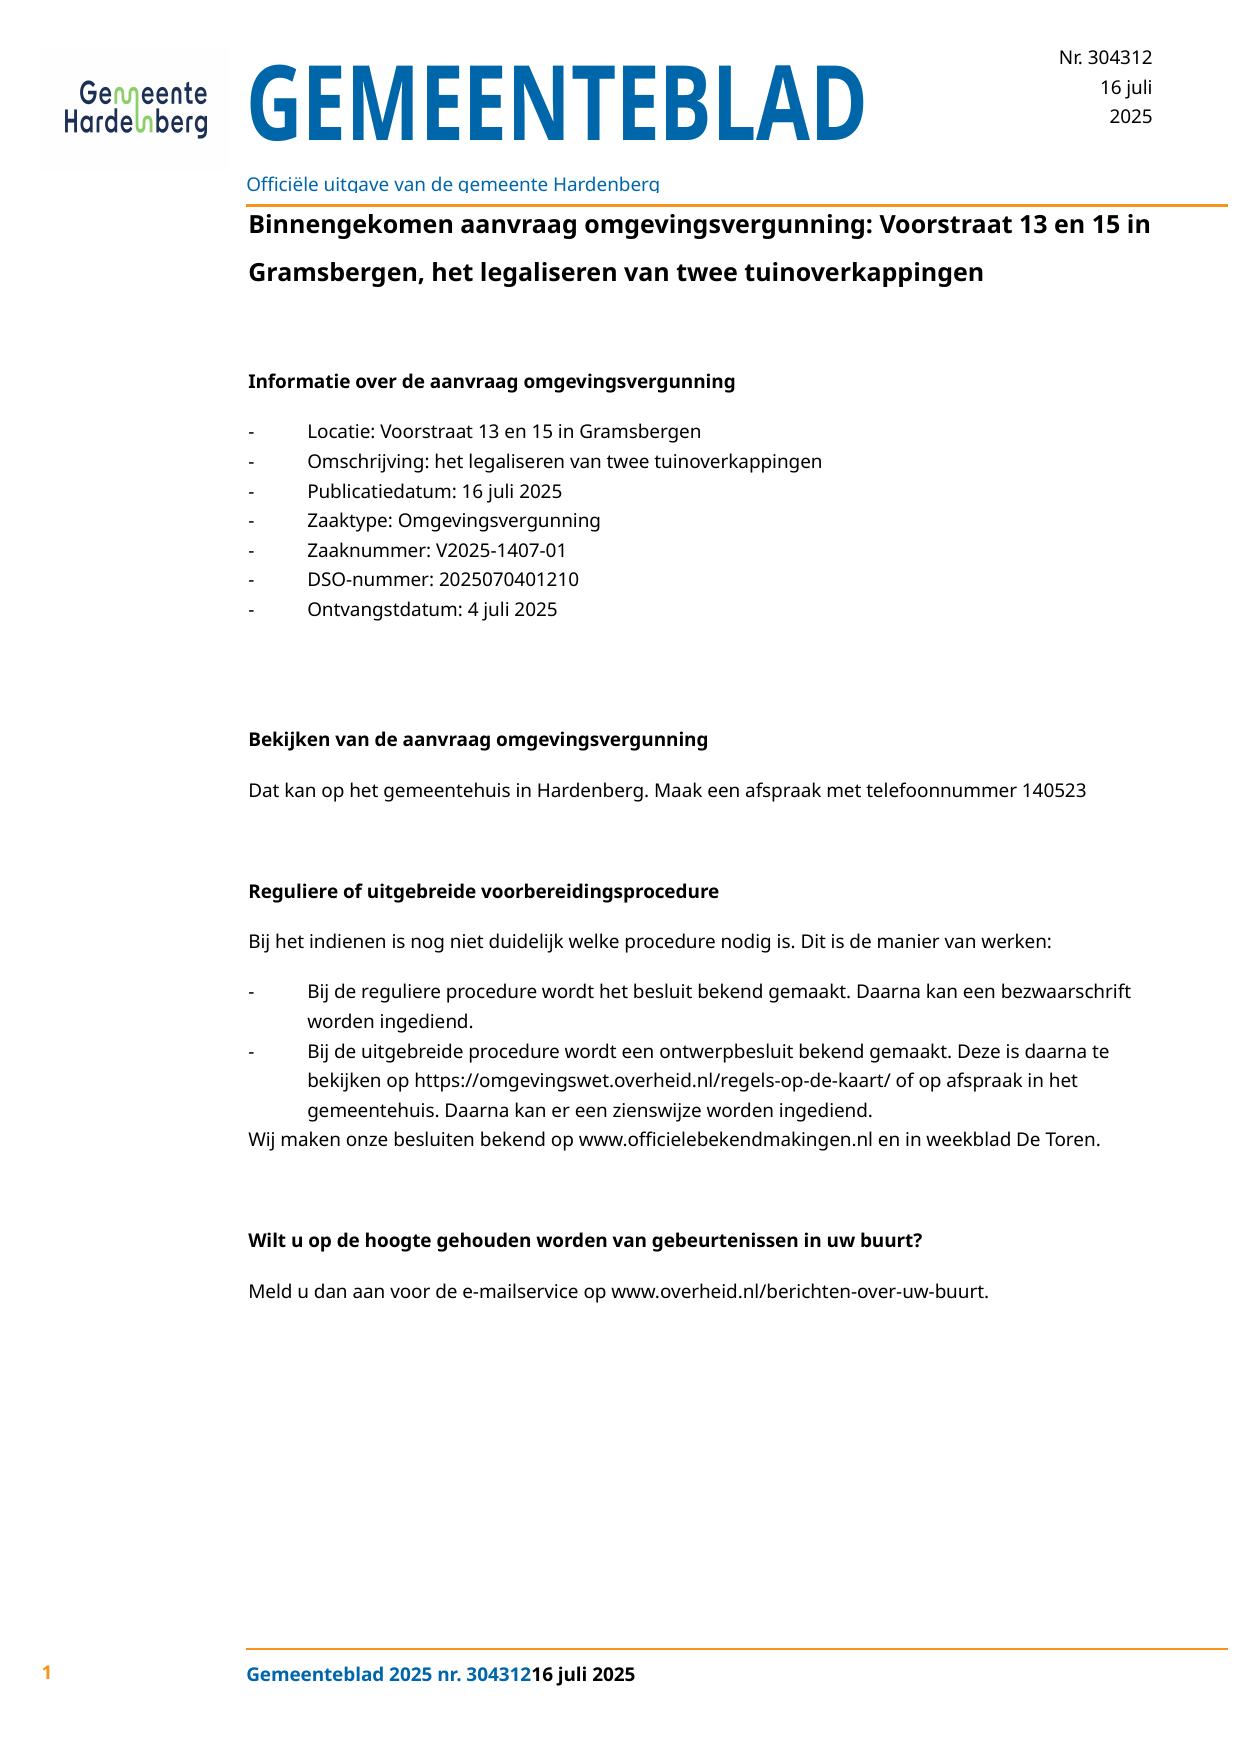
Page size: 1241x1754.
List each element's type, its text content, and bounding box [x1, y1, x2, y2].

text Meld u dan aan voor de e-mailservice op www.overheid.nl/berichten-over-uw-buurt. [248, 1278, 1152, 1304]
list Locatie: Voorstraat 13 en 15 in Gramsbergen [248, 419, 1152, 444]
text Wij maken onze besluiten bekend op www.officielebekendmakingen.nl en in weekblad De Toren. [248, 1127, 1152, 1152]
text Wilt u op de hoogte gehouden worden van gebeurtenissen in uw buurt? [248, 1227, 1152, 1253]
list Bij de uitgebreide procedure wordt een ontwerpbesluit bekend gemaakt. Deze is daarna te bekijken op https://omgevingswet.overheid.nl/regels-op-de-kaart/ of op afspraak in het gemeentehuis. Daarna kan er een zienswijze worden ingediend. [248, 1038, 1152, 1123]
list Omschrijving: het legaliseren van twee tuinoverkappingen [248, 448, 1152, 474]
picture [41, 47, 231, 172]
text Bekijken van de aanvraag omgevingsvergunning [248, 727, 1152, 752]
text Informatie over de aanvraag omgevingsvergunning [248, 368, 1152, 394]
list DSO-nummer: 2025070401210 [248, 567, 1152, 592]
text Binnengekomen aanvraag omgevingsvergunning: Voorstraat 13 en 15 in Gramsbergen, het legaliseren van twee tuinoverkappingen [248, 207, 1152, 288]
list Ontvangstdatum: 4 juli 2025 [248, 596, 1152, 622]
list Publicatiedatum: 16 juli 2025 [248, 478, 1152, 504]
text Reguliere of uitgebreide voorbereidingsprocedure [248, 878, 1152, 904]
text Dat kan op het gemeentehuis in Hardenberg. Maak een afspraak met telefoonnummer 140523 [248, 777, 1152, 803]
list Bij de reguliere procedure wordt het besluit bekend gemaakt. Daarna kan een bezwaarschrift worden ingediend. [248, 979, 1152, 1034]
text Bij het indienen is nog niet duidelijk welke procedure nodig is. Dit is de manier van werken: [248, 928, 1152, 954]
list Zaaknummer: V2025-1407-01 [248, 537, 1152, 563]
list Zaaktype: Omgevingsvergunning [248, 507, 1152, 533]
